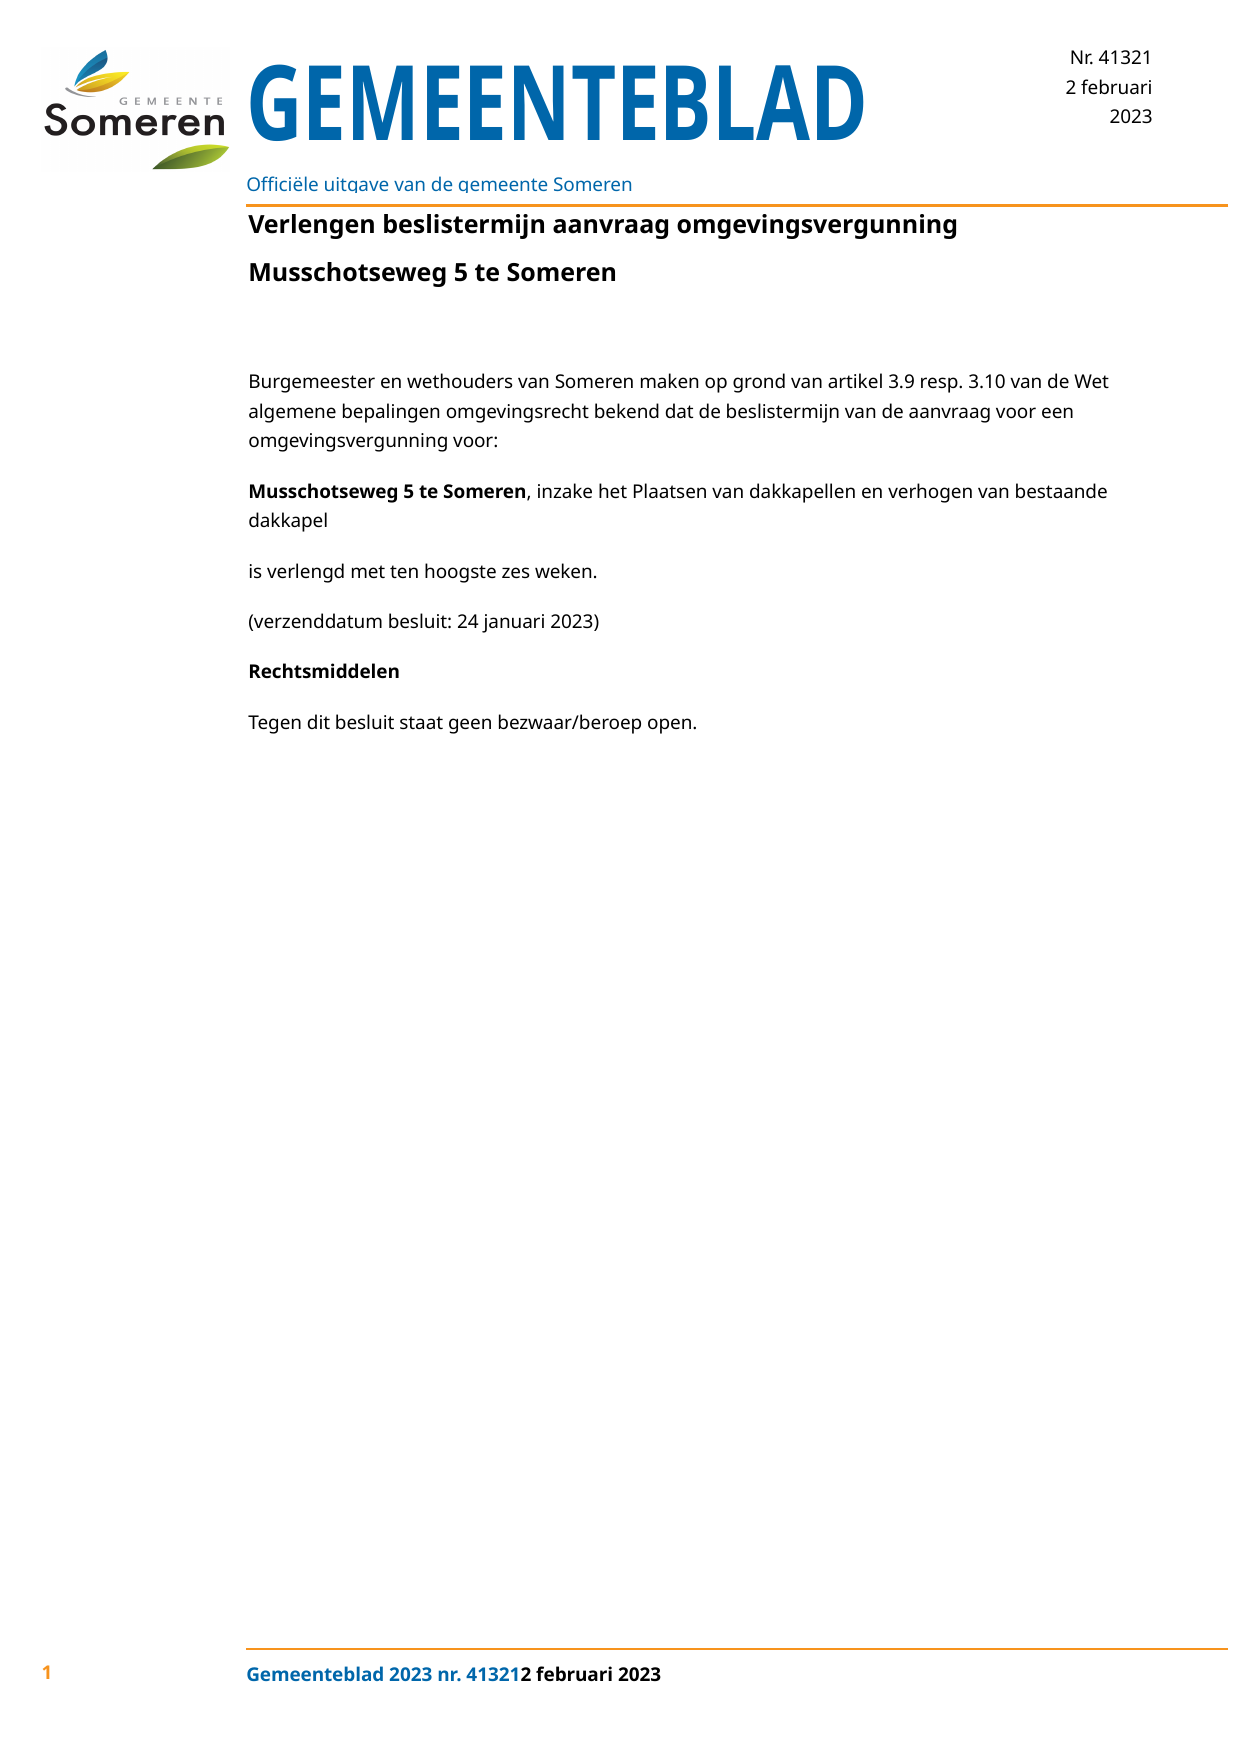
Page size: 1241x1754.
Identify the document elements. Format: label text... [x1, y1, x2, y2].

text is verlengd met ten hoogste zes weken. [248, 558, 1152, 584]
text Tegen dit besluit staat geen bezwaar/beroep open. [248, 709, 1152, 735]
text Burgemeester en wethouders van Someren maken op grond van artikel 3.9 resp. 3.10 van de Wet algemene bepalingen omgevingsrecht bekend dat de beslistermijn van de aanvraag voor een omgevingsvergunning voor: [248, 368, 1152, 453]
text Musschotseweg 5 te Someren, inzake het Plaatsen van dakkapellen en verhogen van bestaande dakkapel [248, 478, 1152, 533]
text Verlengen beslistermijn aanvraag omgevingsvergunning Musschotseweg 5 te Someren [248, 207, 1152, 288]
picture [41, 47, 231, 172]
text Rechtsmiddelen [248, 659, 1152, 684]
text (verzenddatum besluit: 24 januari 2023) [248, 608, 1152, 634]
